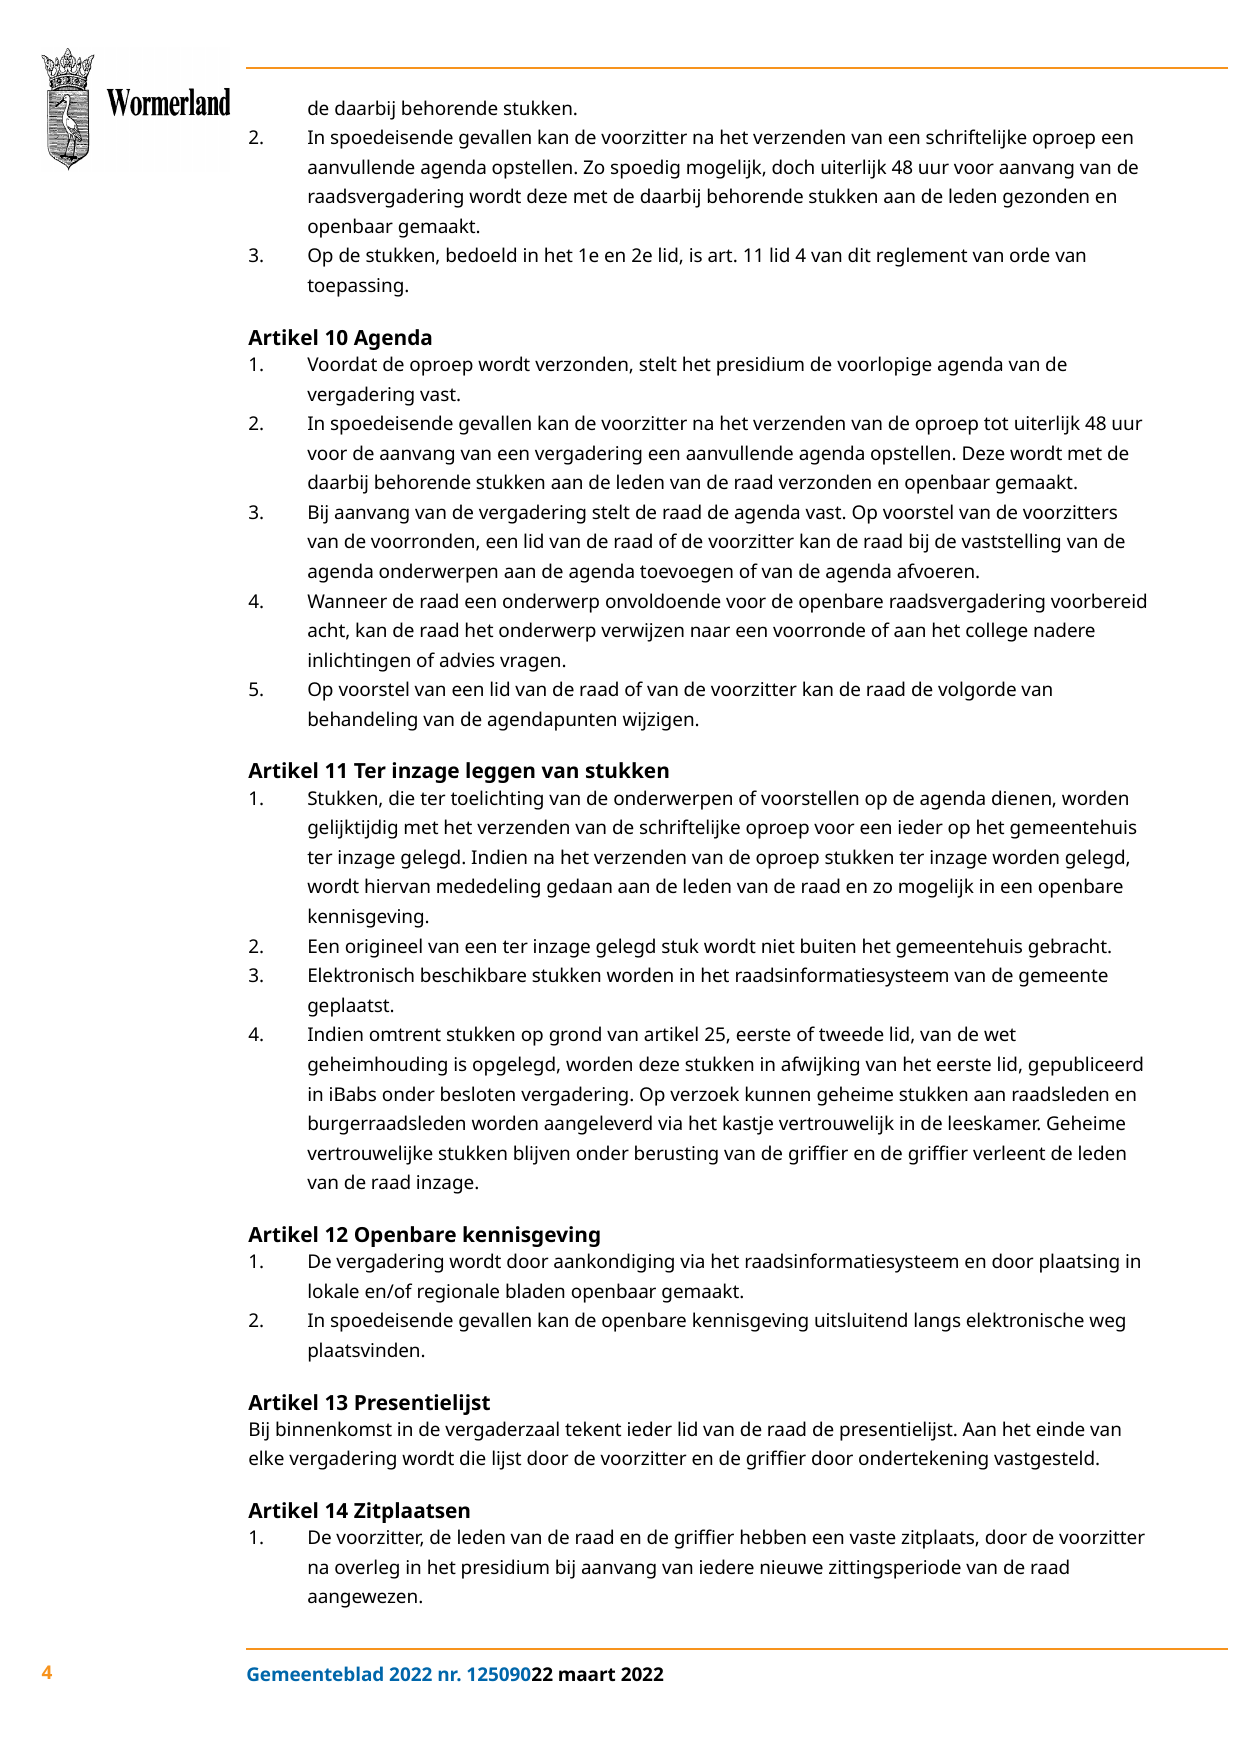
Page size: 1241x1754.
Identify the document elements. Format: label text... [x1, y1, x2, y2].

list Een origineel van een ter inzage gelegd stuk wordt niet buiten het gemeentehuis gebracht. [248, 933, 1152, 959]
list De voorzitter, de leden van de raad en de griffier hebben een vaste zitplaats, door de voorzitter na overleg in het presidium bij aanvang van iedere nieuwe zittingsperiode van de raad aangewezen. [248, 1524, 1152, 1609]
list Stukken, die ter toelichting van de onderwerpen of voorstellen op de agenda dienen, worden gelijktijdig met het verzenden van de schriftelijke oproep voor een ieder op het gemeentehuis ter inzage gelegd. Indien na het verzenden van de oproep stukken ter inzage worden gelegd, wordt hiervan mededeling gedaan aan de leden van de raad en zo mogelijk in een openbare kennisgeving. [248, 785, 1152, 929]
list Indien omtrent stukken op grond van artikel 25, eerste of tweede lid, van de wet geheimhouding is opgelegd, worden deze stukken in afwijking van het eerste lid, gepubliceerd in iBabs onder besloten vergadering. Op verzoek kunnen geheime stukken aan raadsleden en burgerraadsleden worden aangeleverd via het kastje vertrouwelijk in de leeskamer. Geheime vertrouwelijke stukken blijven onder berusting van de griffier en de griffier verleent de leden van de raad inzage. [248, 1022, 1152, 1195]
text Bij binnenkomst in de vergaderzaal tekent ieder lid van de raad de presentielijst. Aan het einde van elke vergadering wordt die lijst door de voorzitter en de griffier door ondertekening vastgesteld. [248, 1416, 1152, 1471]
text Artikel 13 Presentielijst [248, 1388, 1152, 1416]
list Wanneer de raad een onderwerp onvoldoende voor de openbare raadsvergadering voorbereid acht, kan de raad het onderwerp verwijzen naar een voorronde of aan het college nadere inlichtingen of advies vragen. [248, 588, 1152, 673]
list Op de stukken, bedoeld in het 1e en 2e lid, is art. 11 lid 4 van dit reglement van orde van toepassing. [248, 243, 1152, 298]
list In spoedeisende gevallen kan de voorzitter na het verzenden van een schriftelijke oproep een aanvullende agenda opstellen. Zo spoedig mogelijk, doch uiterlijk 48 uur voor aanvang van de raadsvergadering wordt deze met de daarbij behorende stukken aan de leden gezonden en openbaar gemaakt. [248, 124, 1152, 239]
list In spoedeisende gevallen kan de voorzitter na het verzenden van de oproep tot uiterlijk 48 uur voor de aanvang van een vergadering een aanvullende agenda opstellen. Deze wordt met de daarbij behorende stukken aan de leden van de raad verzonden en openbaar gemaakt. [248, 410, 1152, 495]
text Artikel 14 Zitplaatsen [248, 1496, 1152, 1524]
list Bij aanvang van de vergadering stelt de raad de agenda vast. Op voorstel van de voorzitters van de voorronden, een lid van de raad of de voorzitter kan de raad bij de vaststelling van de agenda onderwerpen aan de agenda toevoegen of van de agenda afvoeren. [248, 499, 1152, 584]
list Elektronisch beschikbare stukken worden in het raadsinformatiesysteem van de gemeente geplaatst. [248, 962, 1152, 1018]
list de daarbij behorende stukken. [248, 95, 1152, 121]
text Artikel 10 Agenda [248, 323, 1152, 351]
list Op voorstel van een lid van de raad of van de voorzitter kan de raad de volgorde van behandeling van de agendapunten wijzigen. [248, 677, 1152, 732]
list In spoedeisende gevallen kan de openbare kennisgeving uitsluitend langs elektronische weg plaatsvinden. [248, 1308, 1152, 1363]
list Voordat de oproep wordt verzonden, stelt het presidium de voorlopige agenda van de vergadering vast. [248, 351, 1152, 406]
picture [41, 47, 231, 172]
list De vergadering wordt door aankondiging via het raadsinformatiesysteem en door plaatsing in lokale en/of regionale bladen openbaar gemaakt. [248, 1248, 1152, 1304]
text Artikel 11 Ter inzage leggen van stukken [248, 757, 1152, 785]
text Artikel 12 Openbare kennisgeving [248, 1220, 1152, 1248]
